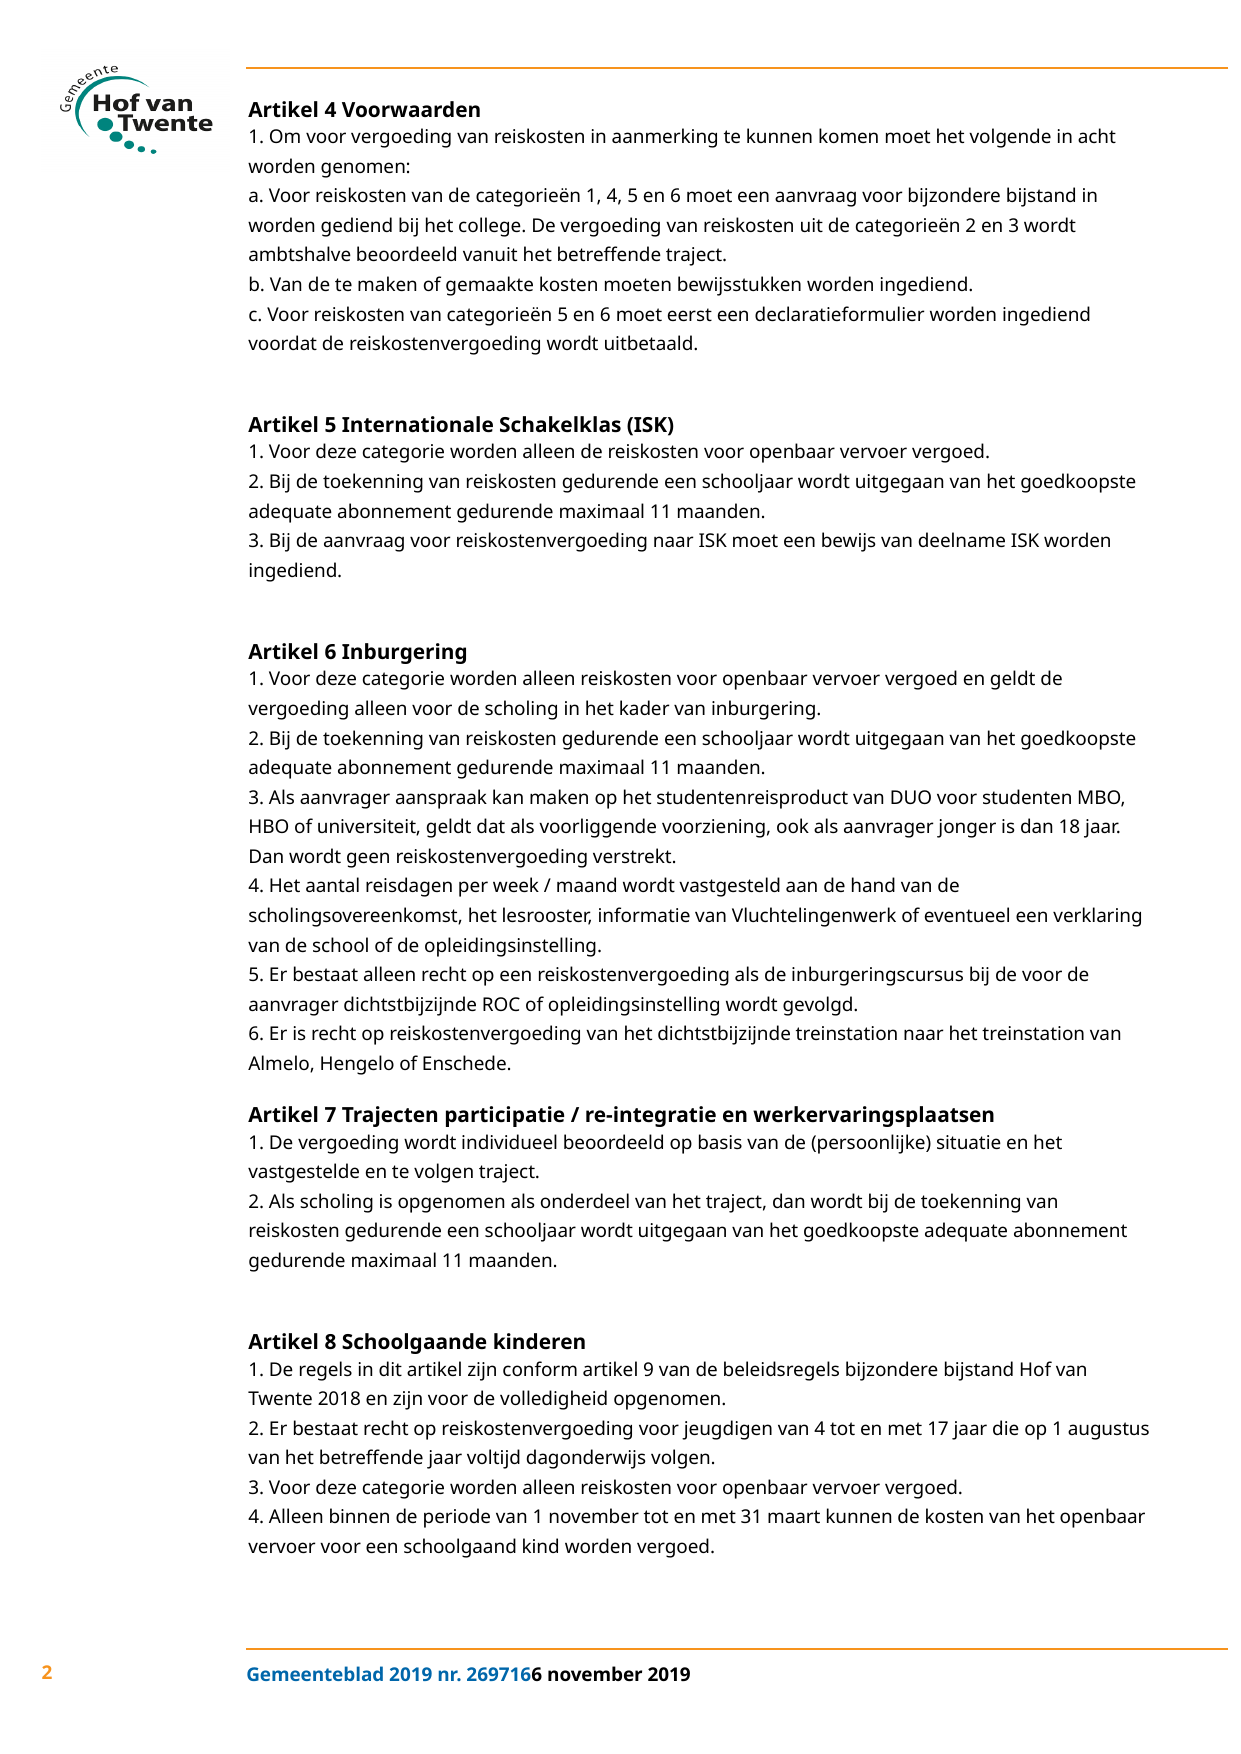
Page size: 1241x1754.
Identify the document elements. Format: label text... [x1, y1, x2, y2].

text 1. Om voor vergoeding van reiskosten in aanmerking te kunnen komen moet het volgende in acht worden genomen: [248, 123, 1152, 178]
text 5. Er bestaat alleen recht op een reiskostenvergoeding als de inburgeringscursus bij de voor de aanvrager dichtstbijzijnde ROC of opleidingsinstelling wordt gevolgd. [248, 961, 1152, 1017]
text Artikel 6 Inburgering [248, 637, 1152, 666]
text 2. Bij de toekenning van reiskosten gedurende een schooljaar wordt uitgegaan van het goedkoopste adequate abonnement gedurende maximaal 11 maanden. [248, 725, 1152, 780]
text 2. Als scholing is opgenomen als onderdeel van het traject, dan wordt bij de toekenning van reiskosten gedurende een schooljaar wordt uitgegaan van het goedkoopste adequate abonnement gedurende maximaal 11 maanden. [248, 1188, 1152, 1273]
text 3. Als aanvrager aanspraak kan maken op het studentenreisproduct van DUO voor studenten MBO, HBO of universiteit, geldt dat als voorliggende voorziening, ook als aanvrager jonger is dan 18 jaar. Dan wordt geen reiskostenvergoeding verstrekt. [248, 784, 1152, 869]
text a. Voor reiskosten van de categorieën 1, 4, 5 en 6 moet een aanvraag voor bijzondere bijstand in worden gediend bij het college. De vergoeding van reiskosten uit de categorieën 2 en 3 wordt ambtshalve beoordeeld vanuit het betreffende traject. [248, 182, 1152, 267]
text 4. Het aantal reisdagen per week / maand wordt vastgesteld aan de hand van de scholingsovereenkomst, het lesrooster, informatie van Vluchtelingenwerk of eventueel een verklaring van de school of de opleidingsinstelling. [248, 873, 1152, 957]
text 1. Voor deze categorie worden alleen de reiskosten voor openbaar vervoer vergoed. [248, 439, 1152, 464]
text 1. De regels in dit artikel zijn conform artikel 9 van de beleidsregels bijzondere bijstand Hof van Twente 2018 en zijn voor de volledigheid opgenomen. [248, 1356, 1152, 1411]
text Artikel 7 Trajecten participatie / re-integratie en werkervaringsplaatsen [248, 1101, 1152, 1129]
text c. Voor reiskosten van categorieën 5 en 6 moet eerst een declaratieformulier worden ingediend voordat de reiskostenvergoeding wordt uitbetaald. [248, 301, 1152, 356]
text 4. Alleen binnen de periode van 1 november tot en met 31 maart kunnen de kosten van het openbaar vervoer voor een schoolgaand kind worden vergoed. [248, 1504, 1152, 1559]
text 2. Er bestaat recht op reiskostenvergoeding voor jeugdigen van 4 tot en met 17 jaar die op 1 augustus van het betreffende jaar voltijd dagonderwijs volgen. [248, 1415, 1152, 1470]
text Artikel 4 Voorwaarden [248, 95, 1152, 123]
text 6. Er is recht op reiskostenvergoeding van het dichtstbijzijnde treinstation naar het treinstation van Almelo, Hengelo of Enschede. [248, 1021, 1152, 1076]
text 3. Voor deze categorie worden alleen reiskosten voor openbaar vervoer vergoed. [248, 1474, 1152, 1500]
text Artikel 5 Internationale Schakelklas (ISK) [248, 410, 1152, 439]
text 1. De vergoeding wordt individueel beoordeeld op basis van de (persoonlijke) situatie en het vastgestelde en te volgen traject. [248, 1129, 1152, 1184]
text 2. Bij de toekenning van reiskosten gedurende een schooljaar wordt uitgegaan van het goedkoopste adequate abonnement gedurende maximaal 11 maanden. [248, 468, 1152, 524]
text b. Van de te maken of gemaakte kosten moeten bewijsstukken worden ingediend. [248, 271, 1152, 297]
picture [41, 47, 231, 172]
text 1. Voor deze categorie worden alleen reiskosten voor openbaar vervoer vergoed en geldt de vergoeding alleen voor de scholing in het kader van inburgering. [248, 666, 1152, 721]
text 3. Bij de aanvraag voor reiskostenvergoeding naar ISK moet een bewijs van deelname ISK worden ingediend. [248, 527, 1152, 583]
text Artikel 8 Schoolgaande kinderen [248, 1327, 1152, 1356]
